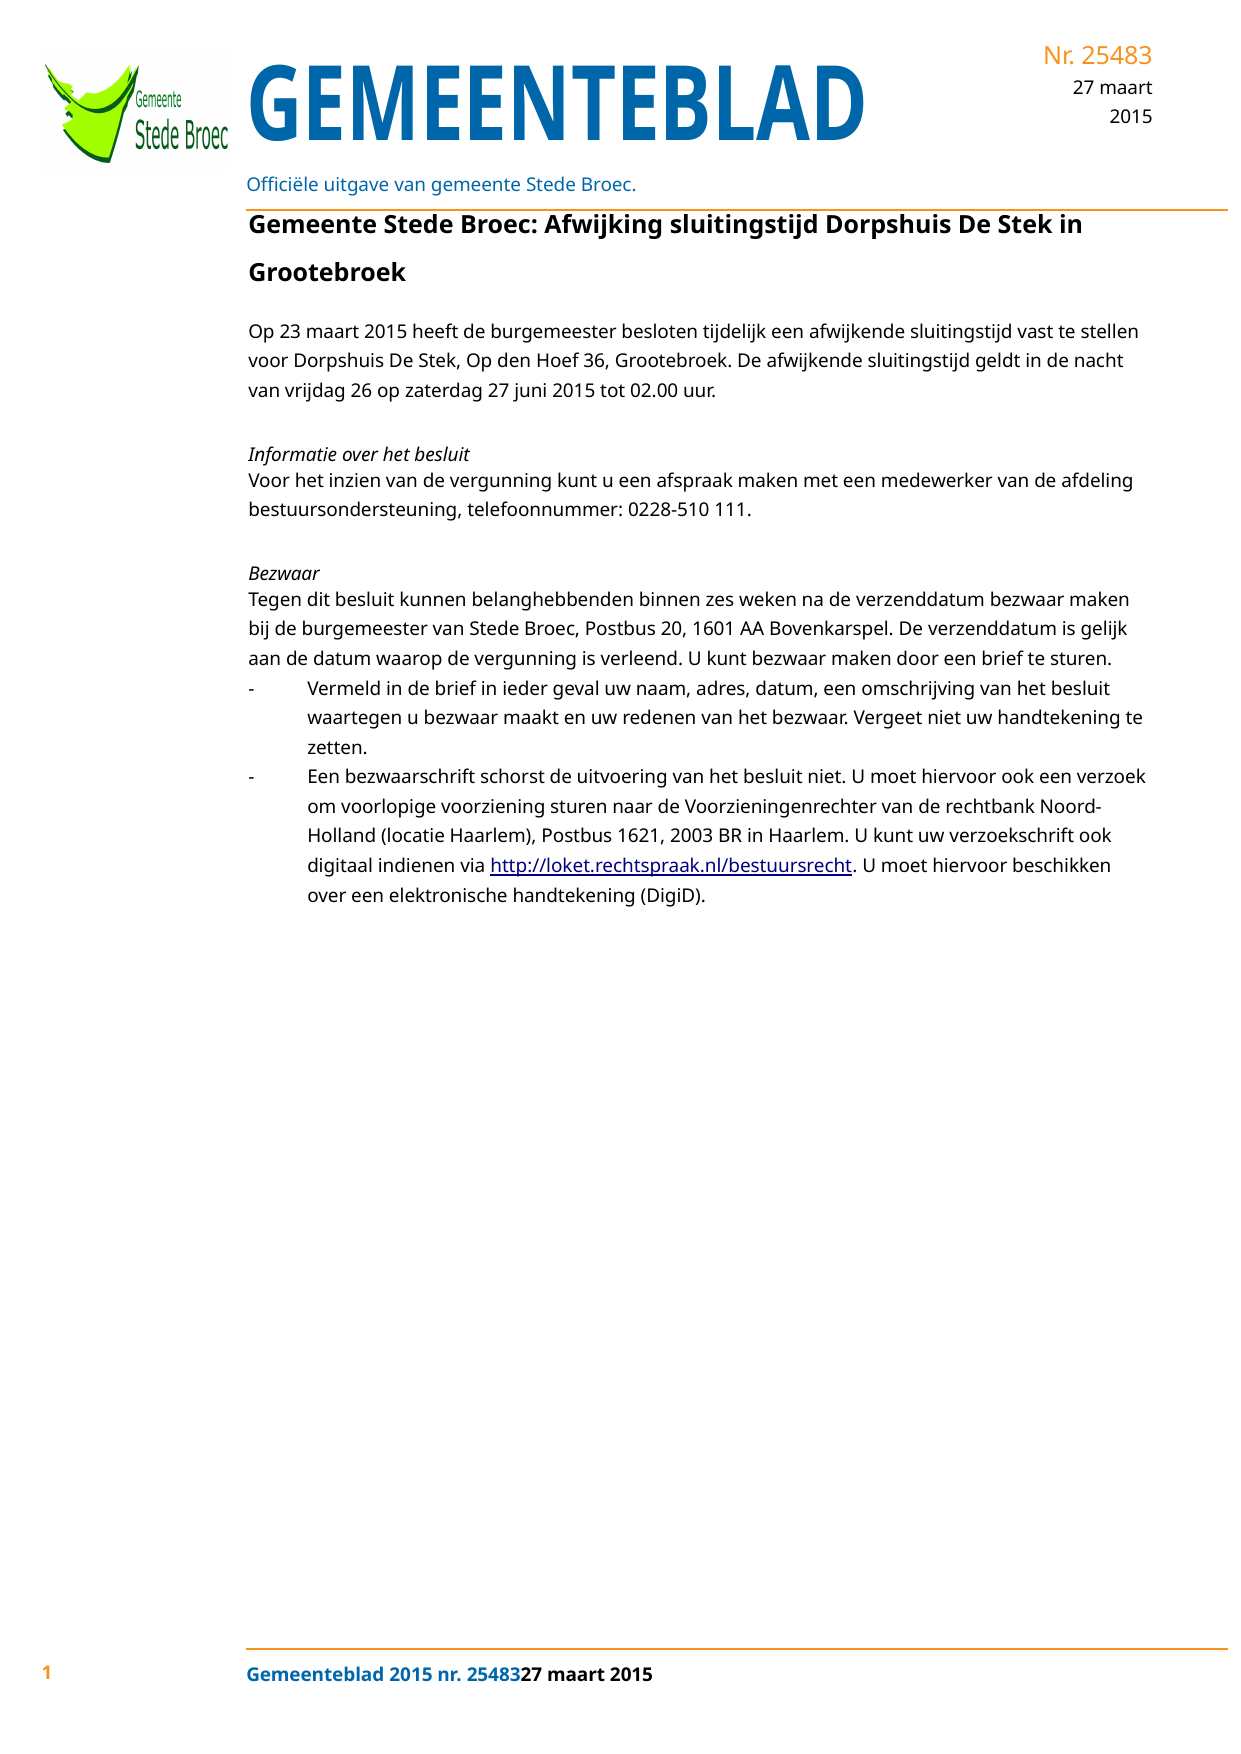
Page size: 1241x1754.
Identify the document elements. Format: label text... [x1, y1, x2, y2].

list Vermeld in de brief in ieder geval uw naam, adres, datum, een omschrijving van het besluit waartegen u bezwaar maakt en uw redenen van het bezwaar. Vergeet niet uw handtekening te zetten. [248, 675, 1152, 760]
text Gemeente Stede Broec: Afwijking sluitingstijd Dorpshuis De Stek in Grootebroek [248, 211, 1152, 288]
text Bezwaar [248, 560, 1152, 586]
text Voor het inzien van de vergunning kunt u een afspraak maken met een medewerker van de afdeling bestuursondersteuning, telefoonnummer: 0228-510 111. [248, 467, 1152, 522]
list Een bezwaarschrift schorst de uitvoering van het besluit niet. U moet hiervoor ook een verzoek om voorlopige voorziening sturen naar de Voorzieningenrechter van de rechtbank Noord-Holland (locatie Haarlem), Postbus 1621, 2003 BR in Haarlem. U kunt uw verzoekschrift ook digitaal indienen via http://loket.rechtspraak.nl/bestuursrecht. U moet hiervoor beschikken over een elektronische handtekening (DigiD). [248, 763, 1152, 908]
picture [41, 47, 231, 172]
text Op 23 maart 2015 heeft de burgemeester besloten tijdelijk een afwijkende sluitingstijd vast te stellen voor Dorpshuis De Stek, Op den Hoef 36, Grootebroek. De afwijkende sluitingstijd geldt in de nacht van vrijdag 26 op zaterdag 27 juni 2015 tot 02.00 uur. [248, 318, 1152, 403]
text Informatie over het besluit [248, 441, 1152, 467]
text Tegen dit besluit kunnen belanghebbenden binnen zes weken na de verzenddatum bezwaar maken bij de burgemeester van Stede Broec, Postbus 20, 1601 AA Bovenkarspel. De verzenddatum is gelijk aan de datum waarop de vergunning is verleend. U kunt bezwaar maken door een brief te sturen. [248, 586, 1152, 671]
